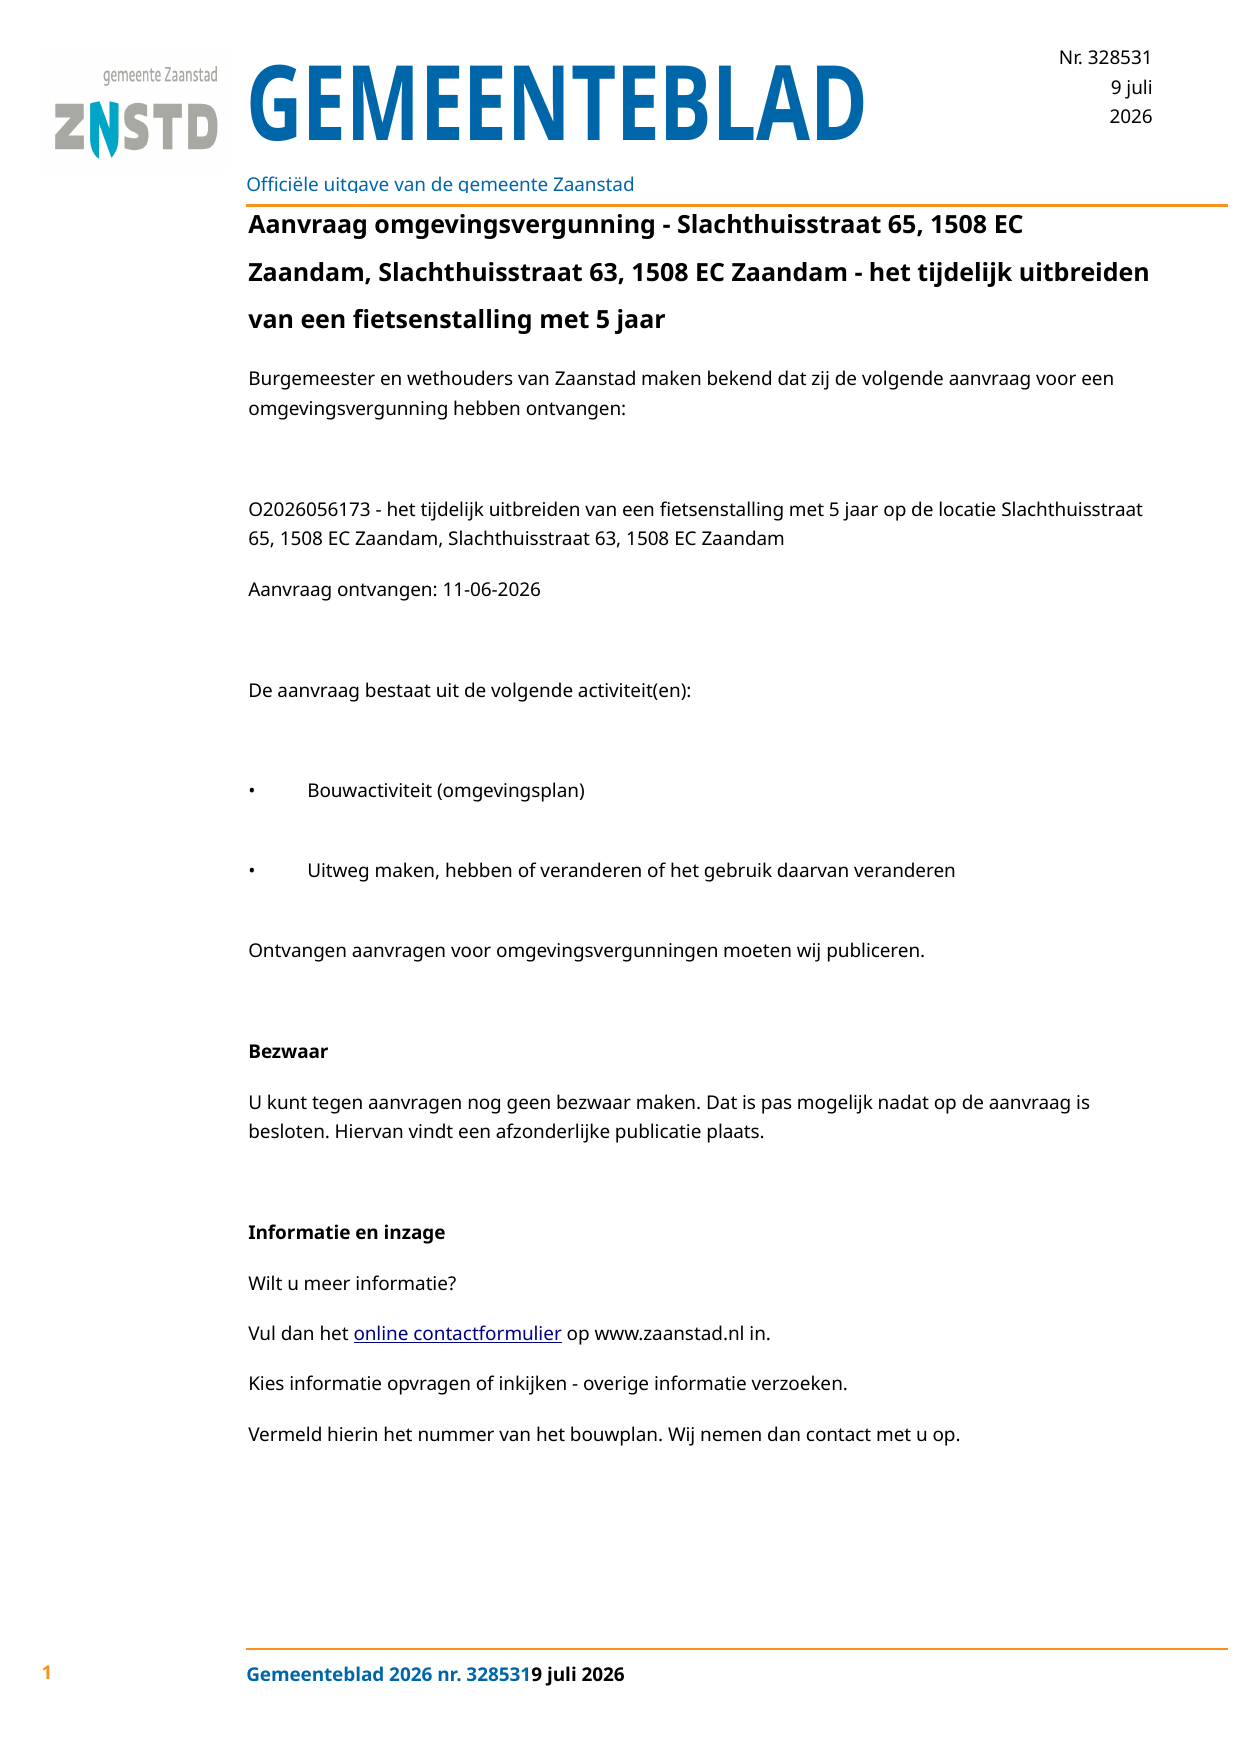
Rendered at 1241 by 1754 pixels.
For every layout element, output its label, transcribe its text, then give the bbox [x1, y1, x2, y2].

text Informatie en inzage [248, 1219, 1152, 1245]
text Burgemeester en wethouders van Zaanstad maken bekend dat zij de volgende aanvraag voor een omgevingsvergunning hebben ontvangen: [248, 366, 1152, 421]
list Bouwactiviteit (omgevingsplan) [248, 778, 1152, 803]
text De aanvraag bestaat uit de volgende activiteit(en): [248, 677, 1152, 702]
text Wilt u meer informatie? [248, 1270, 1152, 1295]
text U kunt tegen aanvragen nog geen bezwaar maken. Dat is pas mogelijk nadat op de aanvraag is besloten. Hiervan vindt een afzonderlijke publicatie plaats. [248, 1089, 1152, 1144]
text Vermeld hierin het nummer van het bouwplan. Wij nemen dan contact met u op. [248, 1421, 1152, 1447]
text Aanvraag omgevingsvergunning - Slachthuisstraat 65, 1508 EC Zaandam, Slachthuisstraat 63, 1508 EC Zaandam - het tijdelijk uitbreiden van een fietsenstalling met 5 jaar [248, 207, 1152, 336]
text O2026056173 - het tijdelijk uitbreiden van een fietsenstalling met 5 jaar op de locatie Slachthuisstraat 65, 1508 EC Zaandam, Slachthuisstraat 63, 1508 EC Zaandam [248, 496, 1152, 551]
text Aanvraag ontvangen: 11-06-2026 [248, 576, 1152, 602]
picture [41, 47, 231, 172]
text Kies informatie opvragen of inkijken - overige informatie verzoeken. [248, 1371, 1152, 1396]
list Uitweg maken, hebben of veranderen of het gebruik daarvan veranderen [248, 858, 1152, 883]
text Ontvangen aanvragen voor omgevingsvergunningen moeten wij publiceren. [248, 938, 1152, 963]
text Vul dan het online contactformulier op www.zaanstad.nl in. [248, 1320, 1152, 1346]
text Bezwaar [248, 1038, 1152, 1064]
